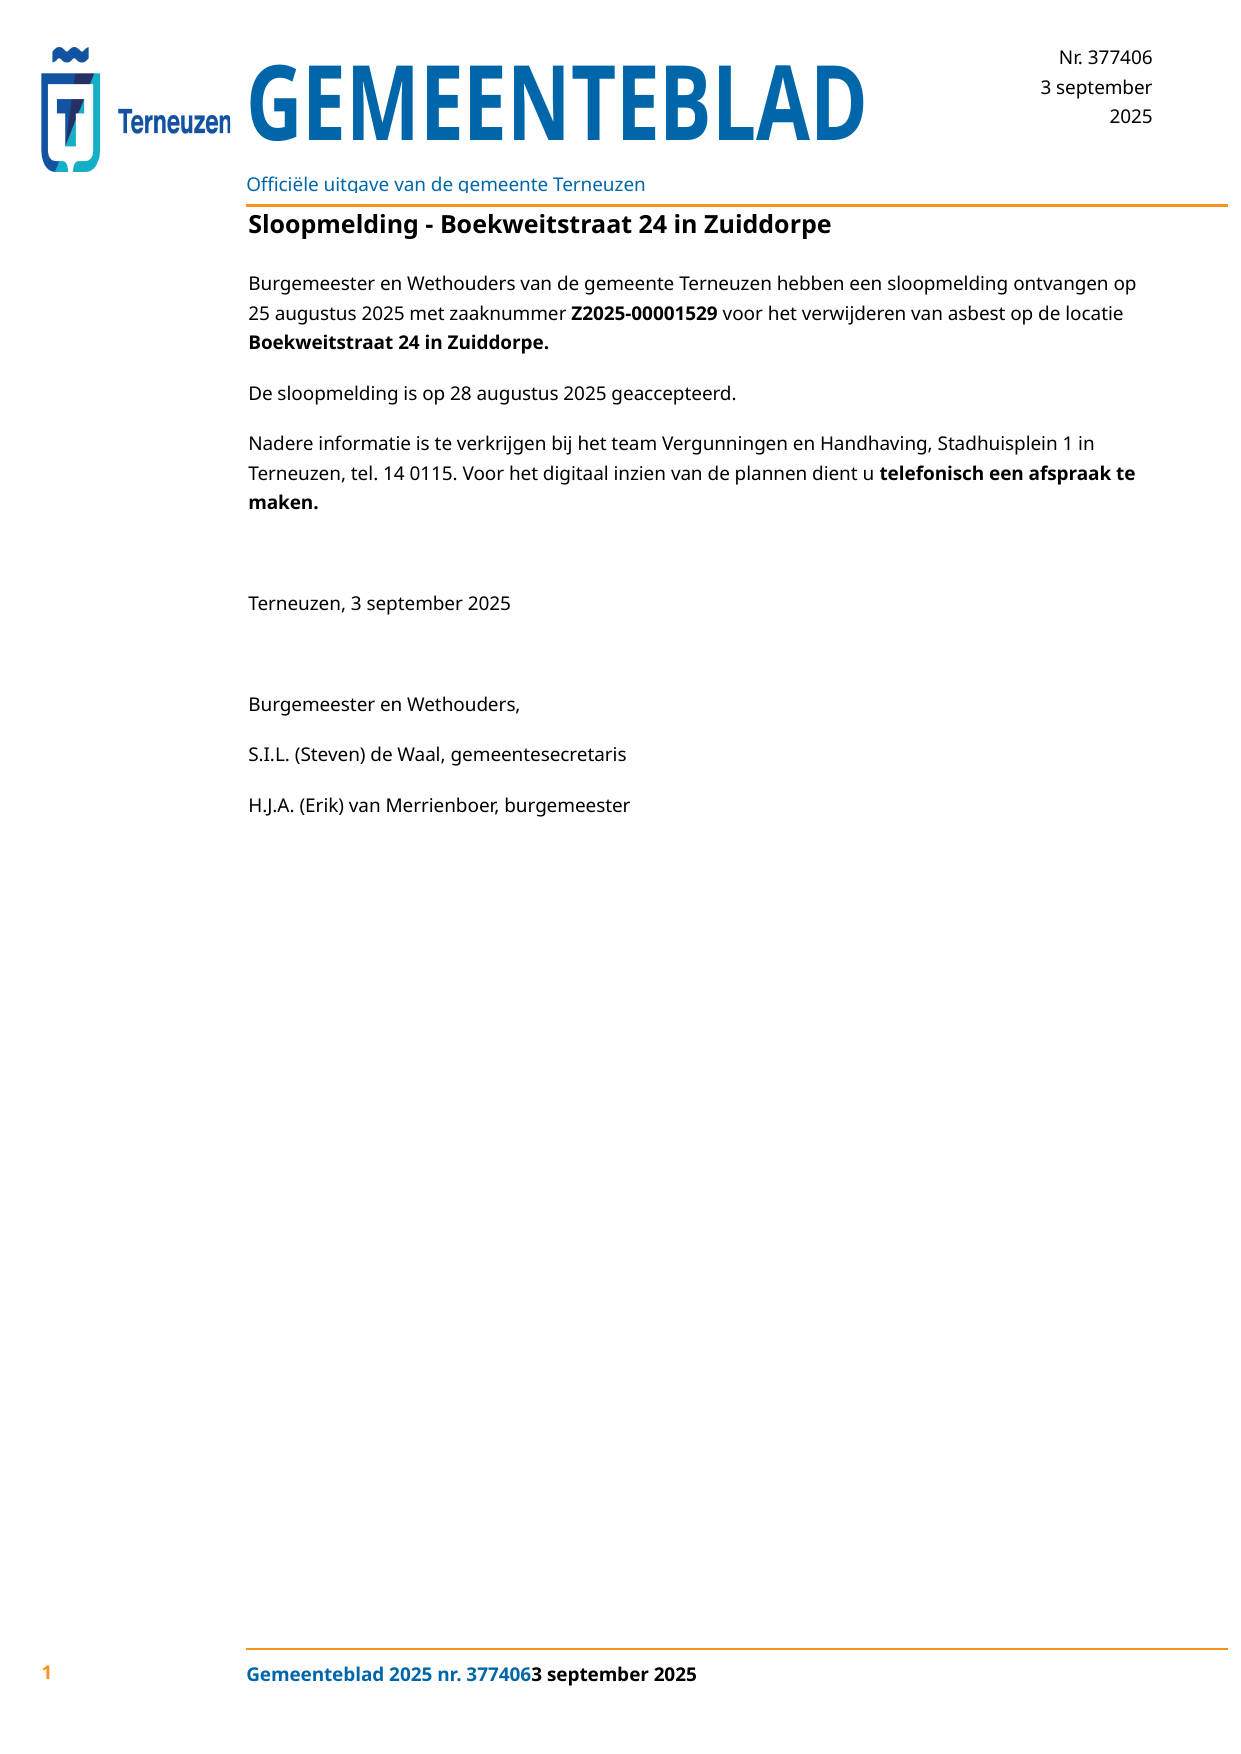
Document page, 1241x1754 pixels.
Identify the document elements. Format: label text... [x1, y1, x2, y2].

text Sloopmelding - Boekweitstraat 24 in Zuiddorpe [248, 207, 1152, 241]
picture [41, 47, 231, 172]
text H.J.A. (Erik) van Merrienboer, burgemeester [248, 792, 1152, 818]
text Terneuzen, 3 september 2025 [248, 590, 1152, 616]
text De sloopmelding is op 28 augustus 2025 geaccepteerd. [248, 380, 1152, 406]
text S.I.L. (Steven) de Waal, gemeentesecretaris [248, 742, 1152, 767]
text Burgemeester en Wethouders van de gemeente Terneuzen hebben een sloopmelding ontvangen op 25 augustus 2025 met zaaknummer Z2025-00001529 voor het verwijderen van asbest op de locatie Boekweitstraat 24 in Zuiddorpe. [248, 270, 1152, 355]
text Nadere informatie is te verkrijgen bij het team Vergunningen en Handhaving, Stadhuisplein 1 in Terneuzen, tel. 14 0115. Voor het digitaal inzien van de plannen dient u telefonisch een afspraak te maken. [248, 430, 1152, 515]
text Burgemeester en Wethouders, [248, 691, 1152, 717]
